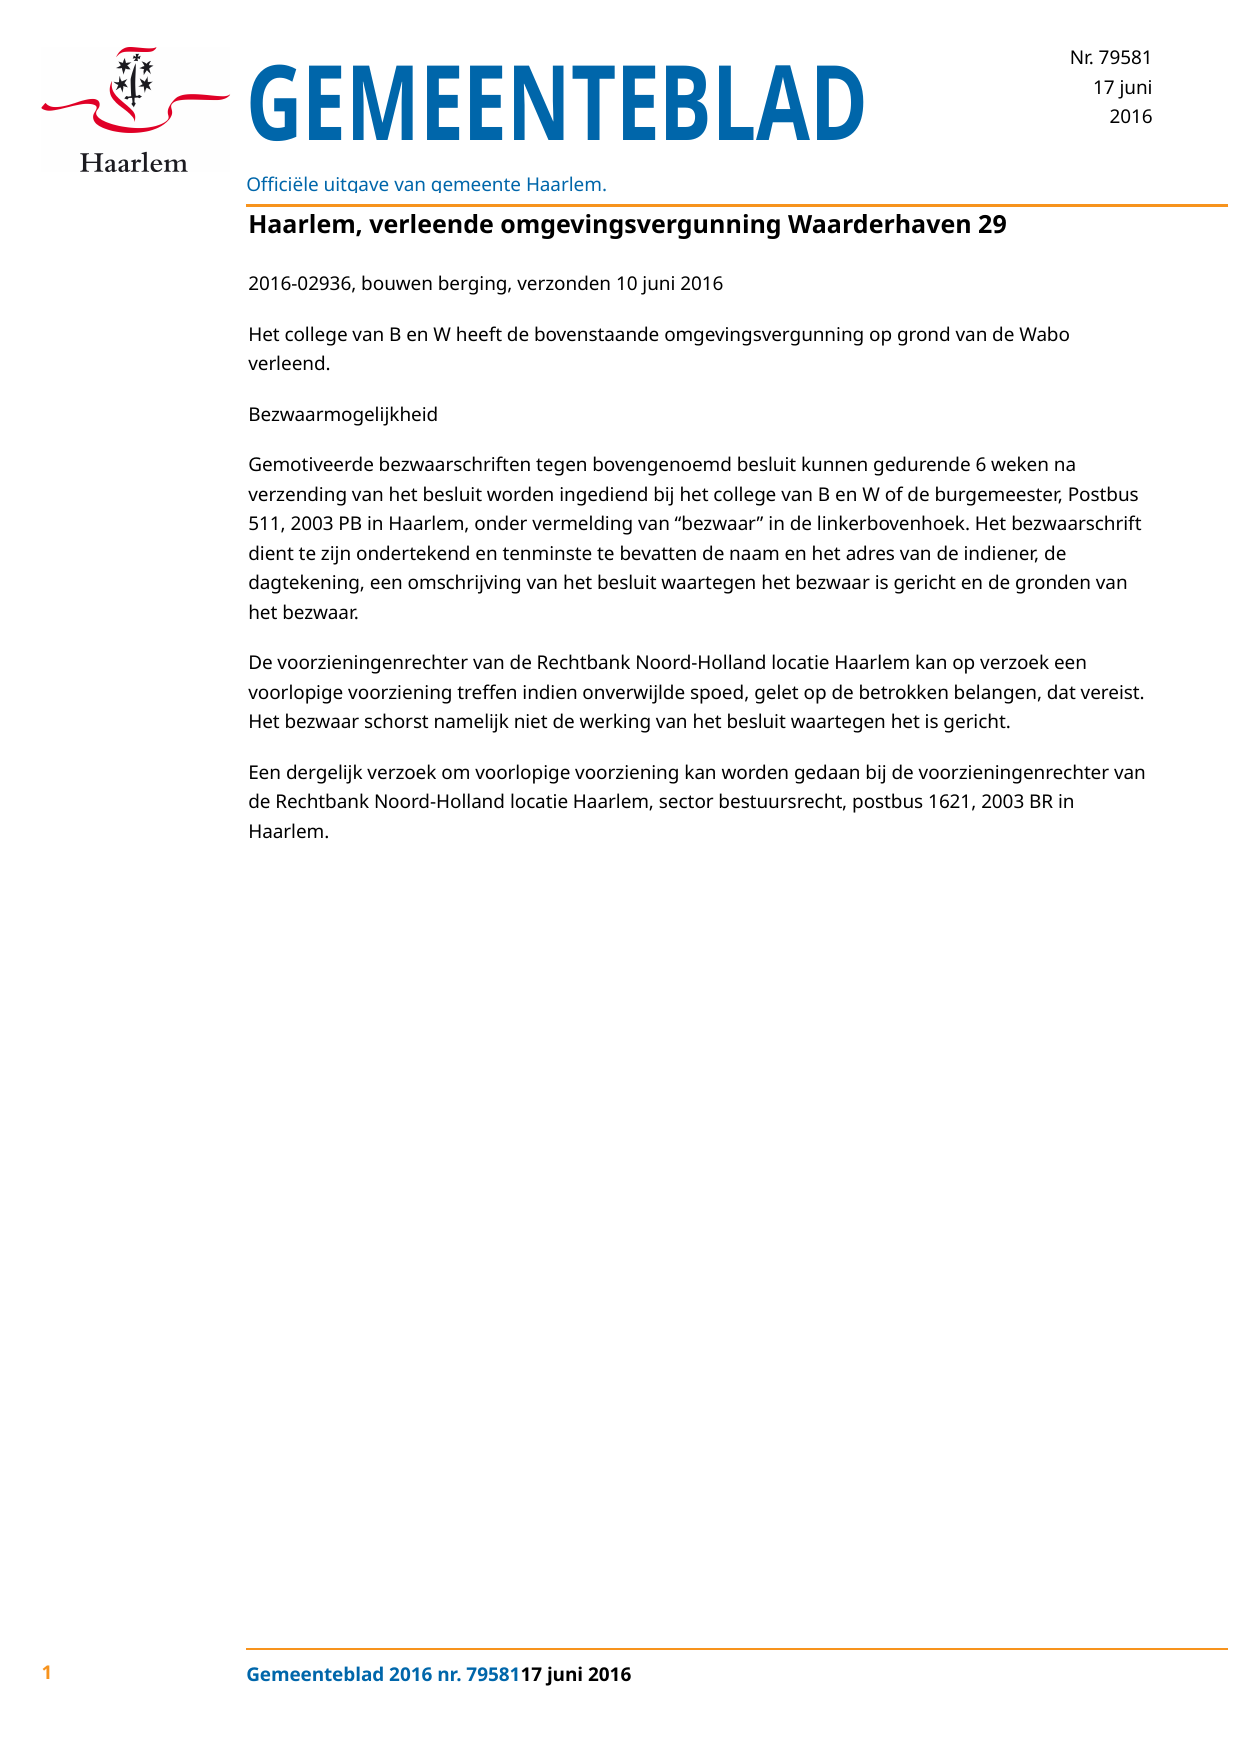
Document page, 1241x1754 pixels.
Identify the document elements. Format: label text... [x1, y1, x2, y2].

text Bezwaarmogelijkheid [248, 401, 1152, 426]
text Het college van B en W heeft de bovenstaande omgevingsvergunning op grond van de Wabo verleend. [248, 321, 1152, 376]
text Een dergelijk verzoek om voorlopige voorziening kan worden gedaan bij de voorzieningenrechter van de Rechtbank Noord-Holland locatie Haarlem, sector bestuursrecht, postbus 1621, 2003 BR in Haarlem. [248, 759, 1152, 844]
text Gemotiveerde bezwaarschriften tegen bovengenoemd besluit kunnen gedurende 6 weken na verzending van het besluit worden ingediend bij het college van B en W of de burgemeester, Postbus 511, 2003 PB in Haarlem, onder vermelding van “bezwaar” in de linkerbovenhoek. Het bezwaarschrift dient te zijn ondertekend en tenminste te bevatten de naam en het adres van de indiener, de dagtekening, een omschrijving van het besluit waartegen het bezwaar is gericht en de gronden van het bezwaar. [248, 451, 1152, 625]
text Haarlem, verleende omgevingsvergunning Waarderhaven 29 [248, 207, 1152, 241]
text 2016-02936, bouwen berging, verzonden 10 juni 2016 [248, 270, 1152, 296]
picture [41, 47, 231, 172]
text De voorzieningenrechter van de Rechtbank Noord-Holland locatie Haarlem kan op verzoek een voorlopige voorziening treffen indien onverwijlde spoed, gelet op de betrokken belangen, dat vereist. Het bezwaar schorst namelijk niet de werking van het besluit waartegen het is gericht. [248, 649, 1152, 734]
